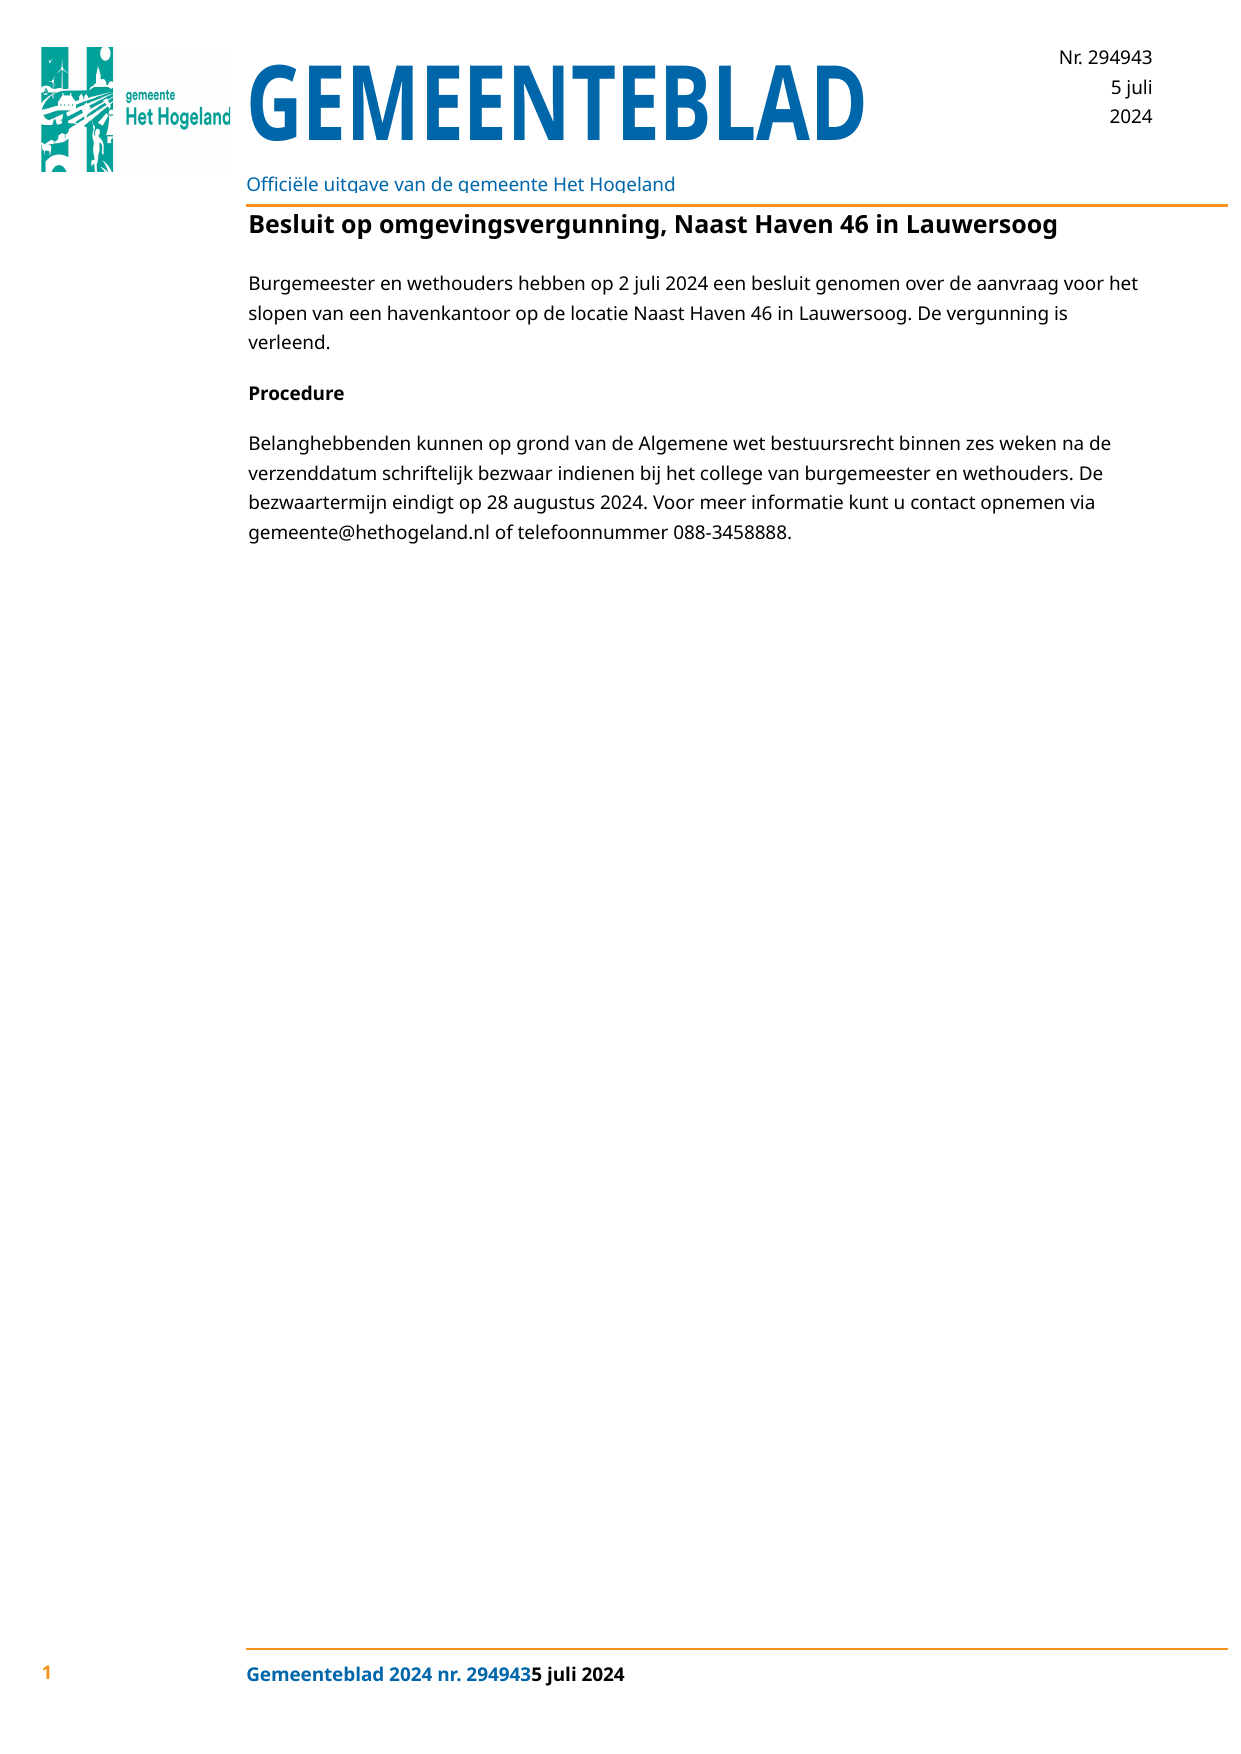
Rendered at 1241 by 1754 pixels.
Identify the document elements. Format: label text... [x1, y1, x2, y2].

text Besluit op omgevingsvergunning, Naast Haven 46 in Lauwersoog [248, 207, 1152, 241]
text Burgemeester en wethouders hebben op 2 juli 2024 een besluit genomen over de aanvraag voor het slopen van een havenkantoor op de locatie Naast Haven 46 in Lauwersoog. De vergunning is verleend. [248, 270, 1152, 355]
picture [41, 47, 231, 172]
text Procedure [248, 380, 1152, 406]
text Belanghebbenden kunnen op grond van de Algemene wet bestuursrecht binnen zes weken na de verzenddatum schriftelijk bezwaar indienen bij het college van burgemeester en wethouders. De bezwaartermijn eindigt op 28 augustus 2024. Voor meer informatie kunt u contact opnemen via gemeente@hethogeland.nl of telefoonnummer 088-3458888. [248, 430, 1152, 545]
